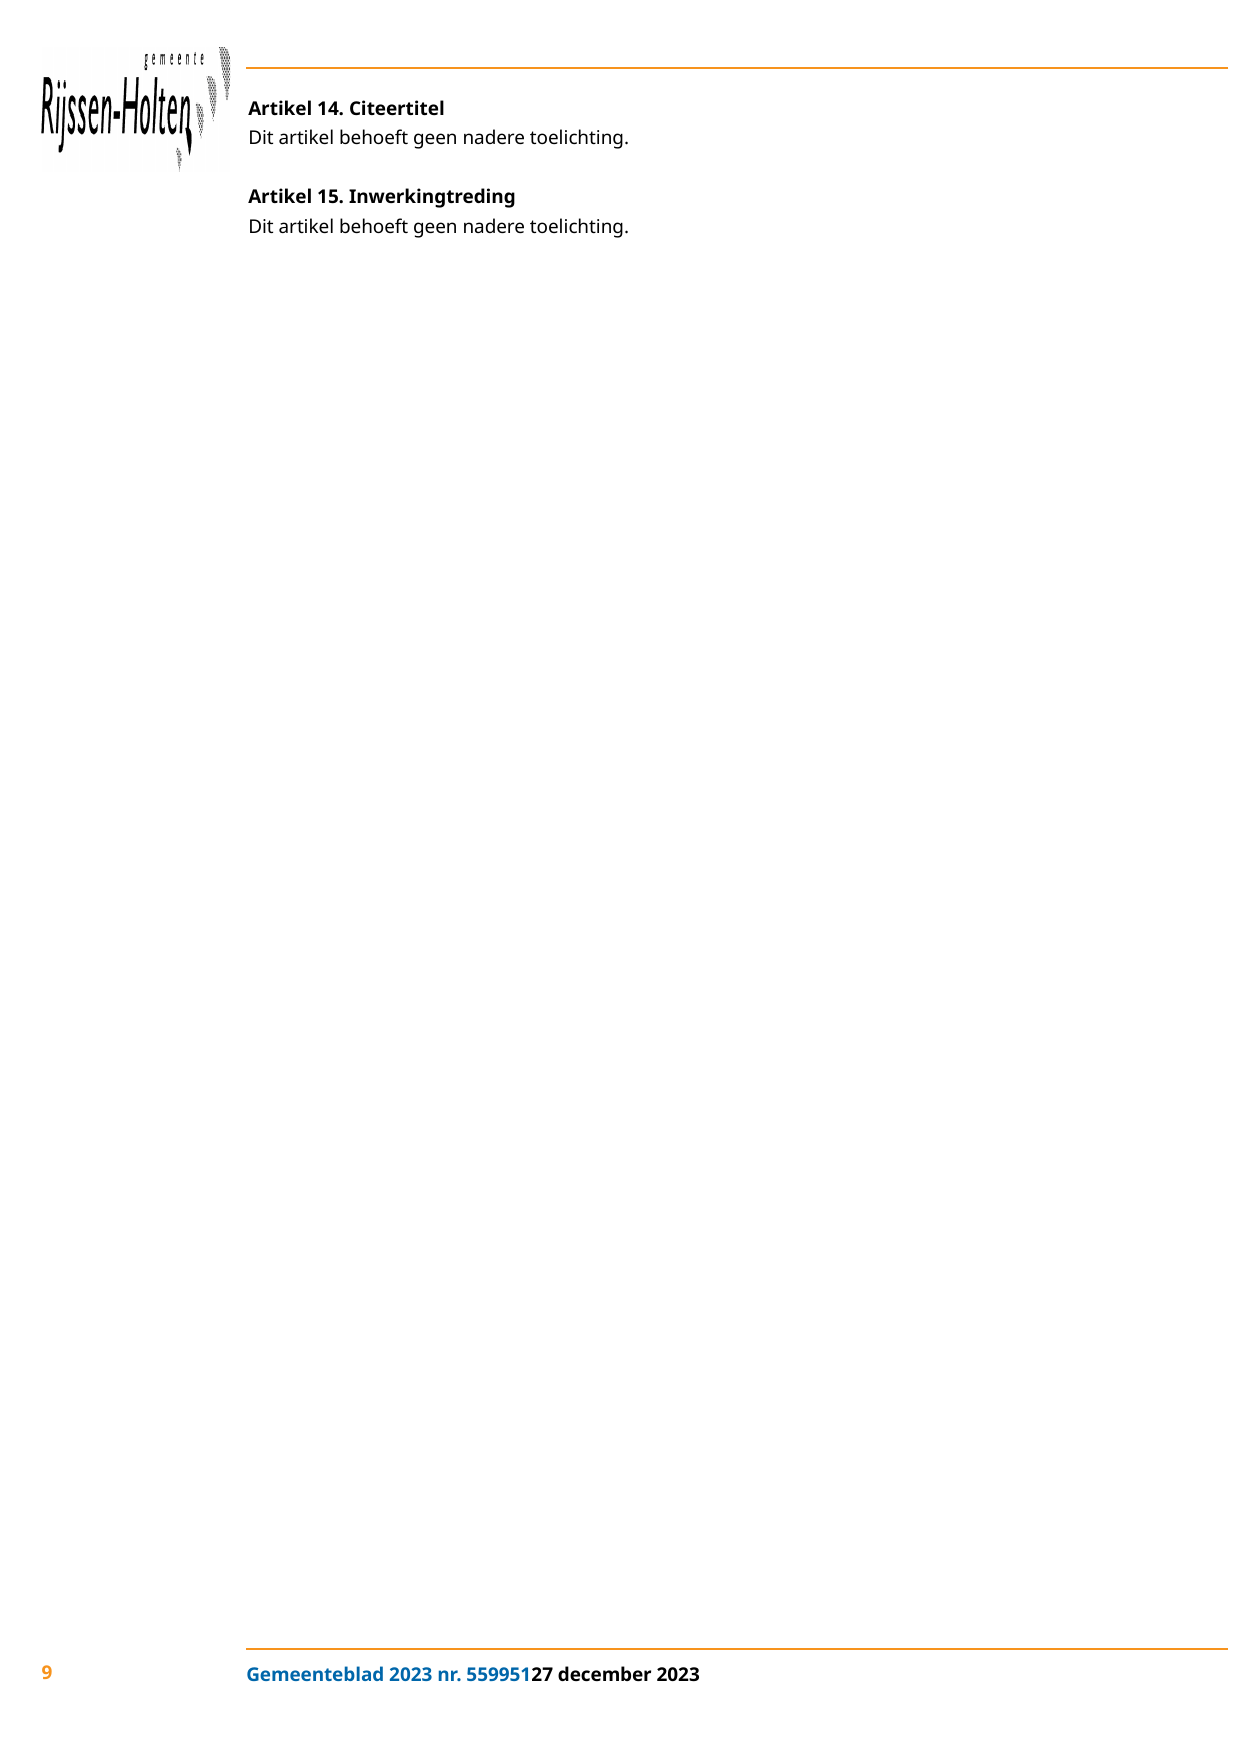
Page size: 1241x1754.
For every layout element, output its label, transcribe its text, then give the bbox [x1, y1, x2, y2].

text Artikel 15. Inwerkingtreding [248, 183, 1152, 209]
text Dit artikel behoeft geen nadere toelichting. [248, 124, 1152, 150]
picture [41, 47, 231, 172]
text Artikel 14. Citeertitel [248, 95, 1152, 121]
text Dit artikel behoeft geen nadere toelichting. [248, 213, 1152, 239]
